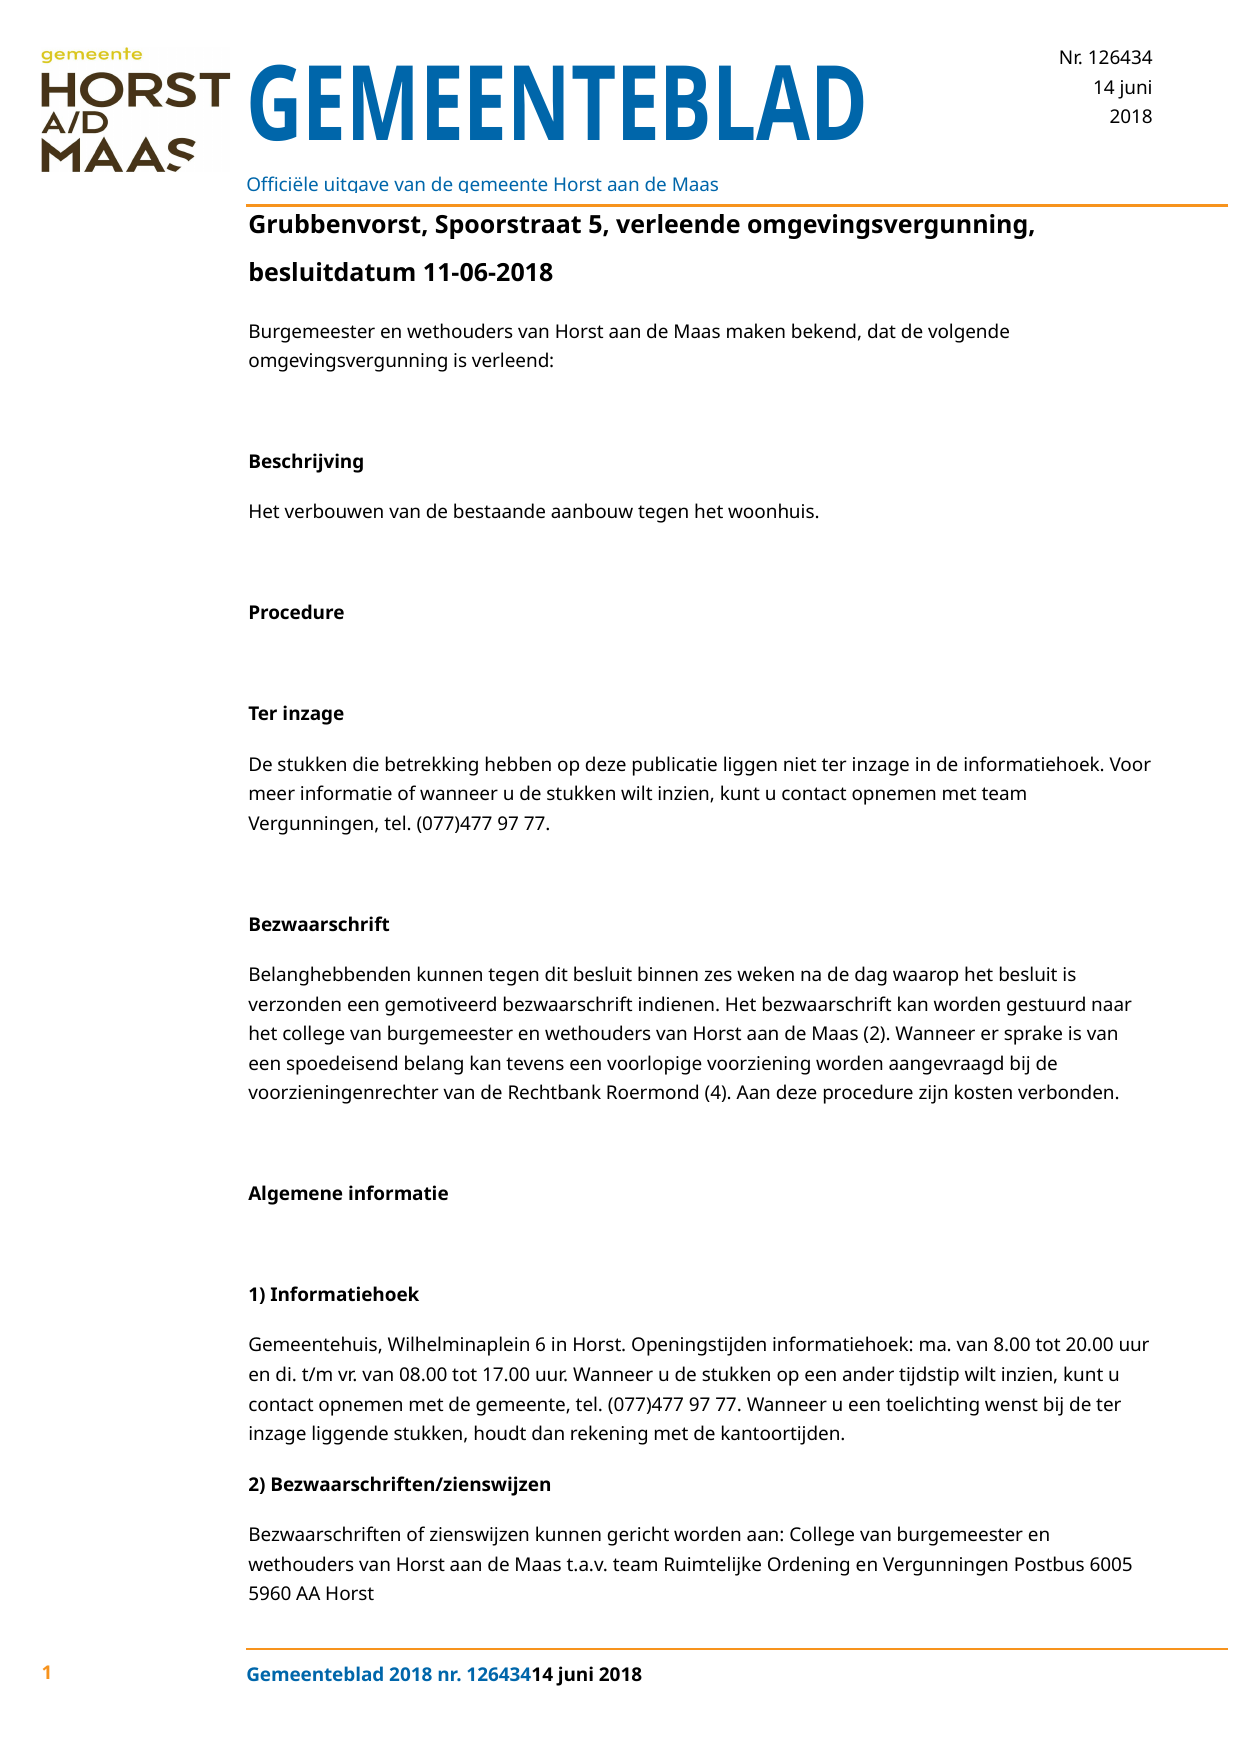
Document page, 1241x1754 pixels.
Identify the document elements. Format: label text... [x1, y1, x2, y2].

text Het verbouwen van de bestaande aanbouw tegen het woonhuis. [248, 499, 1152, 524]
text Procedure [248, 599, 1152, 625]
text Gemeentehuis, Wilhelminaplein 6 in Horst. Openingstijden informatiehoek: ma. van 8.00 tot 20.00 uur en di. t/m vr. van 08.00 tot 17.00 uur. Wanneer u de stukken op een ander tijdstip wilt inzien, kunt u contact opnemen met de gemeente, tel. (077)477 97 77. Wanneer u een toelichting wenst bij de ter inzage liggende stukken, houdt dan rekening met de kantoortijden. [248, 1332, 1152, 1446]
text Ter inzage [248, 700, 1152, 726]
text 2) Bezwaarschriften/zienswijzen [248, 1471, 1152, 1497]
text De stukken die betrekking hebben op deze publicatie liggen niet ter inzage in de informatiehoek. Voor meer informatie of wanneer u de stukken wilt inzien, kunt u contact opnemen met team Vergunningen, tel. (077)477 97 77. [248, 751, 1152, 836]
text Beschrijving [248, 448, 1152, 474]
text 1) Informatiehoek [248, 1281, 1152, 1307]
text Grubbenvorst, Spoorstraat 5, verleende omgevingsvergunning, besluitdatum 11-06-2018 [248, 207, 1152, 288]
text Algemene informatie [248, 1180, 1152, 1206]
text Bezwaarschrift [248, 911, 1152, 937]
text Belanghebbenden kunnen tegen dit besluit binnen zes weken na de dag waarop het besluit is verzonden een gemotiveerd bezwaarschrift indienen. Het bezwaarschrift kan worden gestuurd naar het college van burgemeester en wethouders van Horst aan de Maas (2). Wanneer er sprake is van een spoedeisend belang kan tevens een voorlopige voorziening worden aangevraagd bij de voorzieningenrechter van de Rechtbank Roermond (4). Aan deze procedure zijn kosten verbonden. [248, 961, 1152, 1105]
text Burgemeester en wethouders van Horst aan de Maas maken bekend, dat de volgende omgevingsvergunning is verleend: [248, 318, 1152, 373]
picture [41, 47, 231, 172]
text Bezwaarschriften of zienswijzen kunnen gericht worden aan: College van burgemeester en wethouders van Horst aan de Maas t.a.v. team Ruimtelijke Ordening en Vergunningen Postbus 6005 5960 AA Horst [248, 1521, 1152, 1606]
